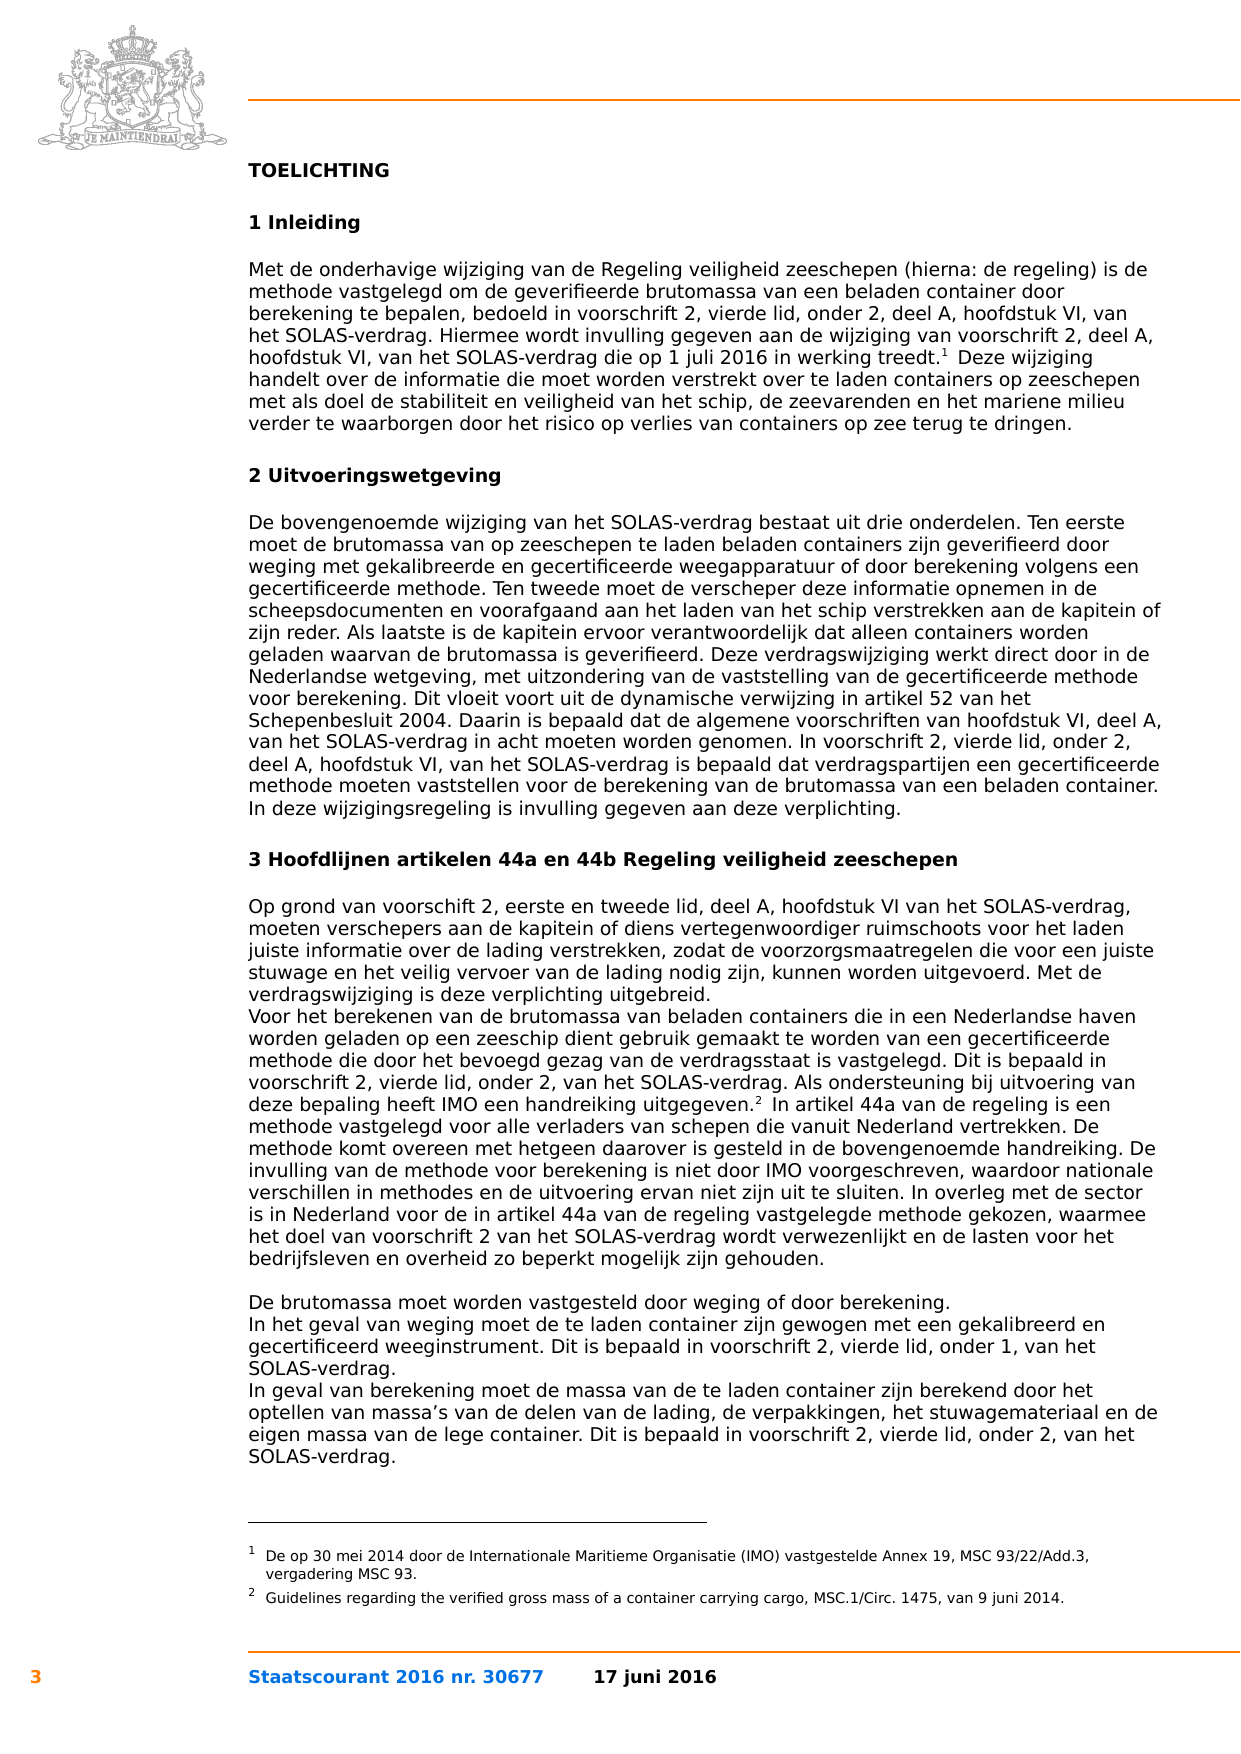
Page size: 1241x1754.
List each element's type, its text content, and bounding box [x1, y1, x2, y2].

text In geval van berekening moet de massa van de te laden container zijn berekend door het optellen van massa’s van de delen van de lading, de verpakkingen, het stuwagemateriaal en de eigen massa van de lege container. Dit is bepaald in voorschrift 2, vierde lid, onder 2, van het SOLAS-verdrag. [248, 1380, 1163, 1468]
text De bovengenoemde wijziging van het SOLAS-verdrag bestaat uit drie onderdelen. Ten eerste moet de brutomassa van op zeeschepen te laden beladen containers zijn geverifieerd door weging met gekalibreerde en gecertificeerde weegapparatuur of door berekening volgens een gecertificeerde methode. Ten tweede moet de verscheper deze informatie opnemen in de scheepsdocumenten en voorafgaand aan het laden van het schip verstrekken aan de kapitein of zijn reder. Als laatste is de kapitein ervoor verantwoordelijk dat alleen containers worden geladen waarvan de brutomassa is geverifieerd. Deze verdragswijziging werkt direct door in de Nederlandse wetgeving, met uitzondering van de vaststelling van de gecertificeerde methode voor berekening. Dit vloeit voort uit de dynamische verwijzing in artikel 52 van het Schepenbesluit 2004. Daarin is bepaald dat de algemene voorschriften van hoofdstuk VI, deel A, van het SOLAS-verdrag in acht moeten worden genomen. In voorschrift 2, vierde lid, onder 2, deel A, hoofdstuk VI, van het SOLAS-verdrag is bepaald dat verdragspartijen een gecertificeerde methode moeten vaststellen voor de berekening van de brutomassa van een beladen container. In deze wijzigingsregeling is invulling gegeven aan deze verplichting. [248, 512, 1163, 819]
subtitle 1 Inleiding [248, 212, 1163, 234]
text Met de onderhavige wijziging van de Regeling veiligheid zeeschepen (hierna: de regeling) is de methode vastgelegd om de geverifieerde brutomassa van een beladen container door berekening te bepalen, bedoeld in voorschrift 2, vierde lid, onder 2, deel A, hoofdstuk VI, van het SOLAS-verdrag. Hiermee wordt invulling gegeven aan de wijziging van voorschrift 2, deel A, hoofdstuk VI, van het SOLAS-verdrag die op 1 juli 2016 in werking treedt. Deze wijziging handelt over de informatie die moet worden verstrekt over te laden containers op zeeschepen met als doel de stabiliteit en veiligheid van het schip, de zeevarenden en het mariene milieu verder te waarborgen door het risico op verlies van containers op zee terug te dringen. [248, 259, 1163, 435]
text In het geval van weging moet de te laden container zijn gewogen met een gekalibreerd en gecertificeerd weeginstrument. Dit is bepaald in voorschrift 2, vierde lid, onder 1, van het SOLAS-verdrag. [248, 1314, 1163, 1380]
picture [38, 25, 227, 150]
subtitle 3 Hoofdlijnen artikelen 44a en 44b Regeling veiligheid zeeschepen [248, 849, 1163, 871]
text De op 30 mei 2014 door de Internationale Maritieme Organisatie (IMO) vastgestelde Annex 19, MSC 93/22/Add.3, vergadering MSC 93. [248, 1544, 1163, 1583]
text Voor het berekenen van de brutomassa van beladen containers die in een Nederlandse haven worden geladen op een zeeschip dient gebruik gemaakt te worden van een gecertificeerde methode die door het bevoegd gezag van de verdragsstaat is vastgelegd. Dit is bepaald in voorschrift 2, vierde lid, onder 2, van het SOLAS-verdrag. Als ondersteuning bij uitvoering van deze bepaling heeft IMO een handreiking uitgegeven. In artikel 44a van de regeling is een methode vastgelegd voor alle verladers van schepen die vanuit Nederland vertrekken. De methode komt overeen met hetgeen daarover is gesteld in de bovengenoemde handreiking. De invulling van de methode voor berekening is niet door IMO voorgeschreven, waardoor nationale verschillen in methodes en de uitvoering ervan niet zijn uit te sluiten. In overleg met de sector is in Nederland voor de in artikel 44a van de regeling vastgelegde methode gekozen, waarmee het doel van voorschrift 2 van het SOLAS-verdrag wordt verwezenlijkt en de lasten voor het bedrijfsleven en overheid zo beperkt mogelijk zijn gehouden. [248, 1006, 1163, 1270]
text Guidelines regarding the verified gross mass of a container carrying cargo, MSC.1/Circ. 1475, van 9 juni 2014. [248, 1586, 1163, 1608]
text Op grond van voorschift 2, eerste en tweede lid, deel A, hoofdstuk VI van het SOLAS-verdrag, moeten verschepers aan de kapitein of diens vertegenwoordiger ruimschoots voor het laden juiste informatie over de lading verstrekken, zodat de voorzorgsmaatregelen die voor een juiste stuwage en het veilig vervoer van de lading nodig zijn, kunnen worden uitgevoerd. Met de verdragswijziging is deze verplichting uitgebreid. [248, 896, 1163, 1006]
subtitle 2 Uitvoeringswetgeving [248, 465, 1163, 487]
subtitle TOELICHTING [248, 160, 1163, 182]
text De brutomassa moet worden vastgesteld door weging of door berekening. [248, 1292, 1163, 1314]
